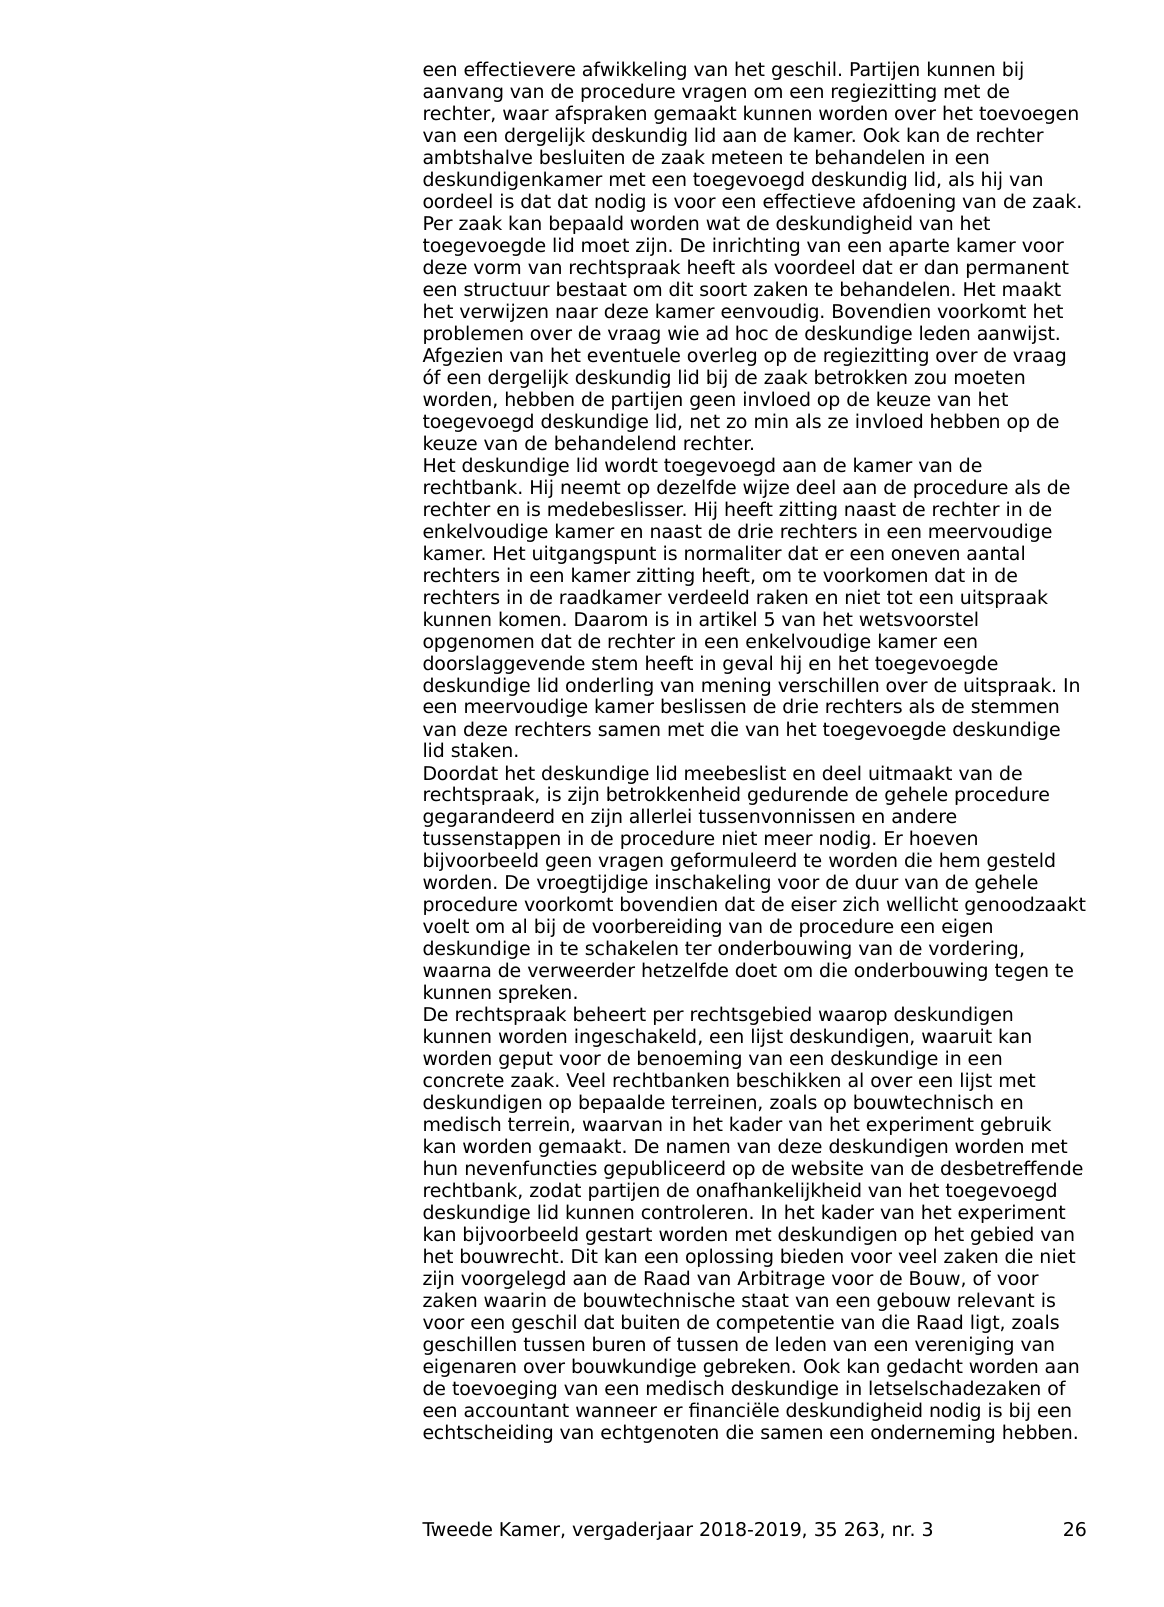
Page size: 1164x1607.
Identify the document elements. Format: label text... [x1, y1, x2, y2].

text De rechtspraak beheert per rechtsgebied waarop deskundigen kunnen worden ingeschakeld, een lijst deskundigen, waaruit kan worden geput voor de benoeming van een deskundige in een concrete zaak. Veel rechtbanken beschikken al over een lijst met deskundigen op bepaalde terreinen, zoals op bouwtechnisch en medisch terrein, waarvan in het kader van het experiment gebruik kan worden gemaakt. De namen van deze deskundigen worden met hun nevenfuncties gepubliceerd op de website van de desbetreffende rechtbank, zodat partijen de onafhankelijkheid van het toegevoegd deskundige lid kunnen controleren. In het kader van het experiment kan bijvoorbeeld gestart worden met deskundigen op het gebied van het bouwrecht. Dit kan een oplossing bieden voor veel zaken die niet zijn voorgelegd aan de Raad van Arbitrage voor de Bouw, of voor zaken waarin de bouwtechnische staat van een gebouw relevant is voor een geschil dat buiten de competentie van die Raad ligt, zoals geschillen tussen buren of tussen de leden van een vereniging van eigenaren over bouwkundige gebreken. Ook kan gedacht worden aan de toevoeging van een medisch deskundige in letselschadezaken of een accountant wanneer er financiële deskundigheid nodig is bij een echtscheiding van echtgenoten die samen een onderneming hebben. [422, 1004, 1087, 1444]
text Doordat het deskundige lid meebeslist en deel uitmaakt van de rechtspraak, is zijn betrokkenheid gedurende de gehele procedure gegarandeerd en zijn allerlei tussenvonnissen en andere tussenstappen in de procedure niet meer nodig. Er hoeven bijvoorbeeld geen vragen geformuleerd te worden die hem gesteld worden. De vroegtijdige inschakeling voor de duur van de gehele procedure voorkomt bovendien dat de eiser zich wellicht genoodzaakt voelt om al bij de voorbereiding van de procedure een eigen deskundige in te schakelen ter onderbouwing van de vordering, waarna de verweerder hetzelfde doet om die onderbouwing tegen te kunnen spreken. [422, 762, 1087, 1004]
text Het deskundige lid wordt toegevoegd aan de kamer van de rechtbank. Hij neemt op dezelfde wijze deel aan de procedure als de rechter en is medebeslisser. Hij heeft zitting naast de rechter in de enkelvoudige kamer en naast de drie rechters in een meervoudige kamer. Het uitgangspunt is normaliter dat er een oneven aantal rechters in een kamer zitting heeft, om te voorkomen dat in de rechters in de raadkamer verdeeld raken en niet tot een uitspraak kunnen komen. Daarom is in artikel 5 van het wetsvoorstel opgenomen dat de rechter in een enkelvoudige kamer een doorslaggevende stem heeft in geval hij en het toegevoegde deskundige lid onderling van mening verschillen over de uitspraak. In een meervoudige kamer beslissen de drie rechters als de stemmen van deze rechters samen met die van het toegevoegde deskundige lid staken. [422, 455, 1087, 762]
text een effectievere afwikkeling van het geschil. Partijen kunnen bij aanvang van de procedure vragen om een regiezitting met de rechter, waar afspraken gemaakt kunnen worden over het toevoegen van een dergelijk deskundig lid aan de kamer. Ook kan de rechter ambtshalve besluiten de zaak meteen te behandelen in een deskundigenkamer met een toegevoegd deskundig lid, als hij van oordeel is dat dat nodig is voor een effectieve afdoening van de zaak. Per zaak kan bepaald worden wat de deskundigheid van het toegevoegde lid moet zijn. De inrichting van een aparte kamer voor deze vorm van rechtspraak heeft als voordeel dat er dan permanent een structuur bestaat om dit soort zaken te behandelen. Het maakt het verwijzen naar deze kamer eenvoudig. Bovendien voorkomt het problemen over de vraag wie ad hoc de deskundige leden aanwijst. Afgezien van het eventuele overleg op de regiezitting over de vraag óf een dergelijk deskundig lid bij de zaak betrokken zou moeten worden, hebben de partijen geen invloed op de keuze van het toegevoegd deskundige lid, net zo min als ze invloed hebben op de keuze van de behandelend rechter. [422, 59, 1087, 455]
